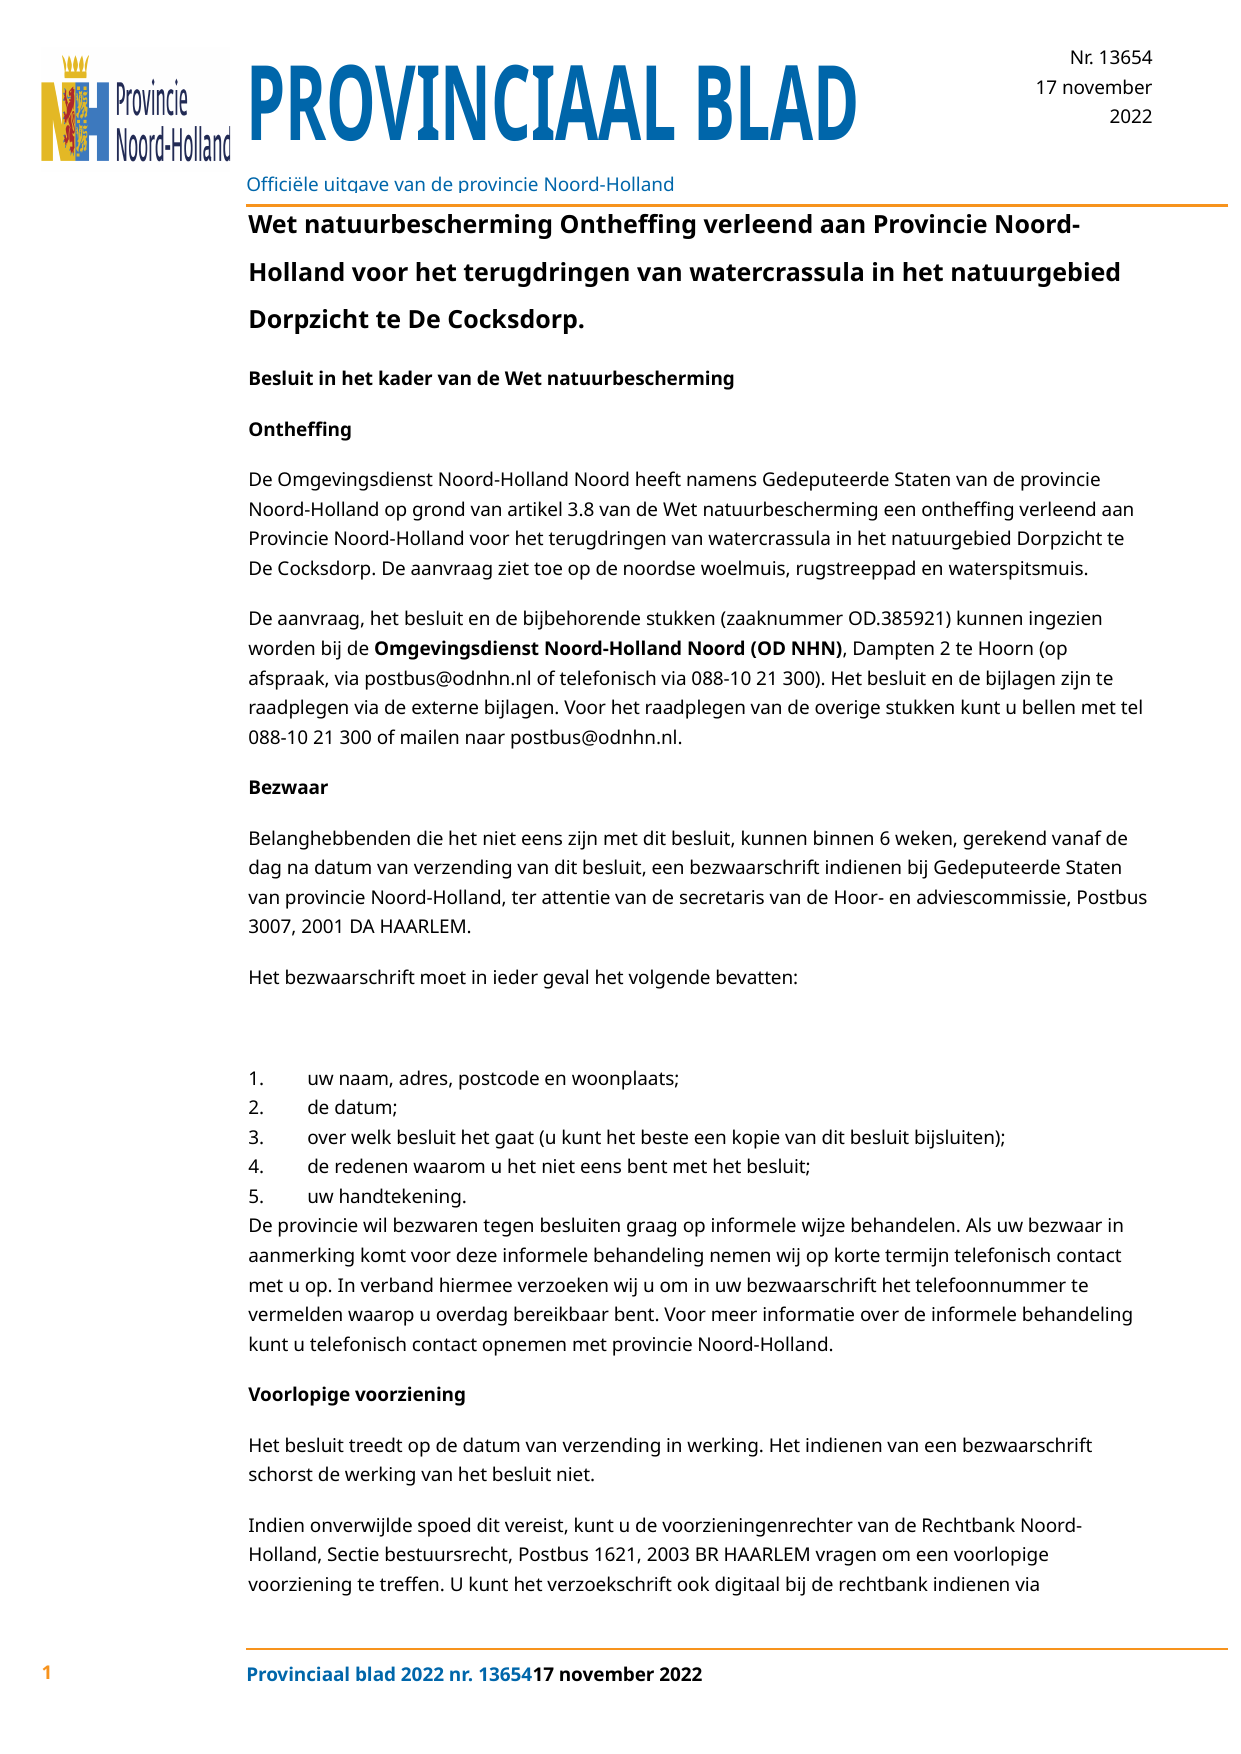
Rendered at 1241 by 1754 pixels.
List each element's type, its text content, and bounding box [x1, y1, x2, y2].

list de datum; [248, 1094, 1152, 1120]
text Belanghebbenden die het niet eens zijn met dit besluit, kunnen binnen 6 weken, gerekend vanaf de dag na datum van verzending van dit besluit, een bezwaarschrift indienen bij Gedeputeerde Staten van provincie Noord-Holland, ter attentie van de secretaris van de Hoor- en adviescommissie, Postbus 3007, 2001 DA HAARLEM. [248, 825, 1152, 939]
list over welk besluit het gaat (u kunt het beste een kopie van dit besluit bijsluiten); [248, 1124, 1152, 1149]
text Voorlopige voorziening [248, 1381, 1152, 1407]
text Wet natuurbescherming Ontheffing verleend aan Provincie Noord-Holland voor het terugdringen van watercrassula in het natuurgebied Dorpzicht te De Cocksdorp. [248, 207, 1152, 336]
list uw handtekening. [248, 1183, 1152, 1209]
list de redenen waarom u het niet eens bent met het besluit; [248, 1153, 1152, 1179]
text Besluit in het kader van de Wet natuurbescherming [248, 366, 1152, 391]
text De aanvraag, het besluit en de bijbehorende stukken (zaaknummer OD.385921) kunnen ingezien worden bij de Omgevingsdienst Noord-Holland Noord (OD NHN), Dampten 2 te Hoorn (op afspraak, via postbus@odnhn.nl of telefonisch via 088-10 21 300). Het besluit en de bijlagen zijn te raadplegen via de externe bijlagen. Voor het raadplegen van de overige stukken kunt u bellen met tel 088-10 21 300 of mailen naar postbus@odnhn.nl. [248, 606, 1152, 749]
picture [41, 47, 231, 172]
text De Omgevingsdienst Noord-Holland Noord heeft namens Gedeputeerde Staten van de provincie Noord-Holland op grond van artikel 3.8 van de Wet natuurbescherming een ontheffing verleend aan Provincie Noord-Holland voor het terugdringen van watercrassula in het natuurgebied Dorpzicht te De Cocksdorp. De aanvraag ziet toe op de noordse woelmuis, rugstreeppad en waterspitsmuis. [248, 466, 1152, 581]
text Het besluit treedt op de datum van verzending in werking. Het indienen van een bezwaarschrift schorst de werking van het besluit niet. [248, 1432, 1152, 1487]
text Ontheffing [248, 416, 1152, 442]
text Bezwaar [248, 774, 1152, 800]
list uw naam, adres, postcode en woonplaats; [248, 1065, 1152, 1090]
text Het bezwaarschrift moet in ieder geval het volgende bevatten: [248, 964, 1152, 989]
text De provincie wil bezwaren tegen besluiten graag op informele wijze behandelen. Als uw bezwaar in aanmerking komt voor deze informele behandeling nemen wij op korte termijn telefonisch contact met u op. In verband hiermee verzoeken wij u om in uw bezwaarschrift het telefoonnummer te vermelden waarop u overdag bereikbaar bent. Voor meer informatie over de informele behandeling kunt u telefonisch contact opnemen met provincie Noord-Holland. [248, 1213, 1152, 1357]
text Indien onverwijlde spoed dit vereist, kunt u de voorzieningenrechter van de Rechtbank Noord-Holland, Sectie bestuursrecht, Postbus 1621, 2003 BR HAARLEM vragen om een voorlopige voorziening te treffen. U kunt het verzoekschrift ook digitaal bij de rechtbank indienen via [248, 1512, 1152, 1597]
